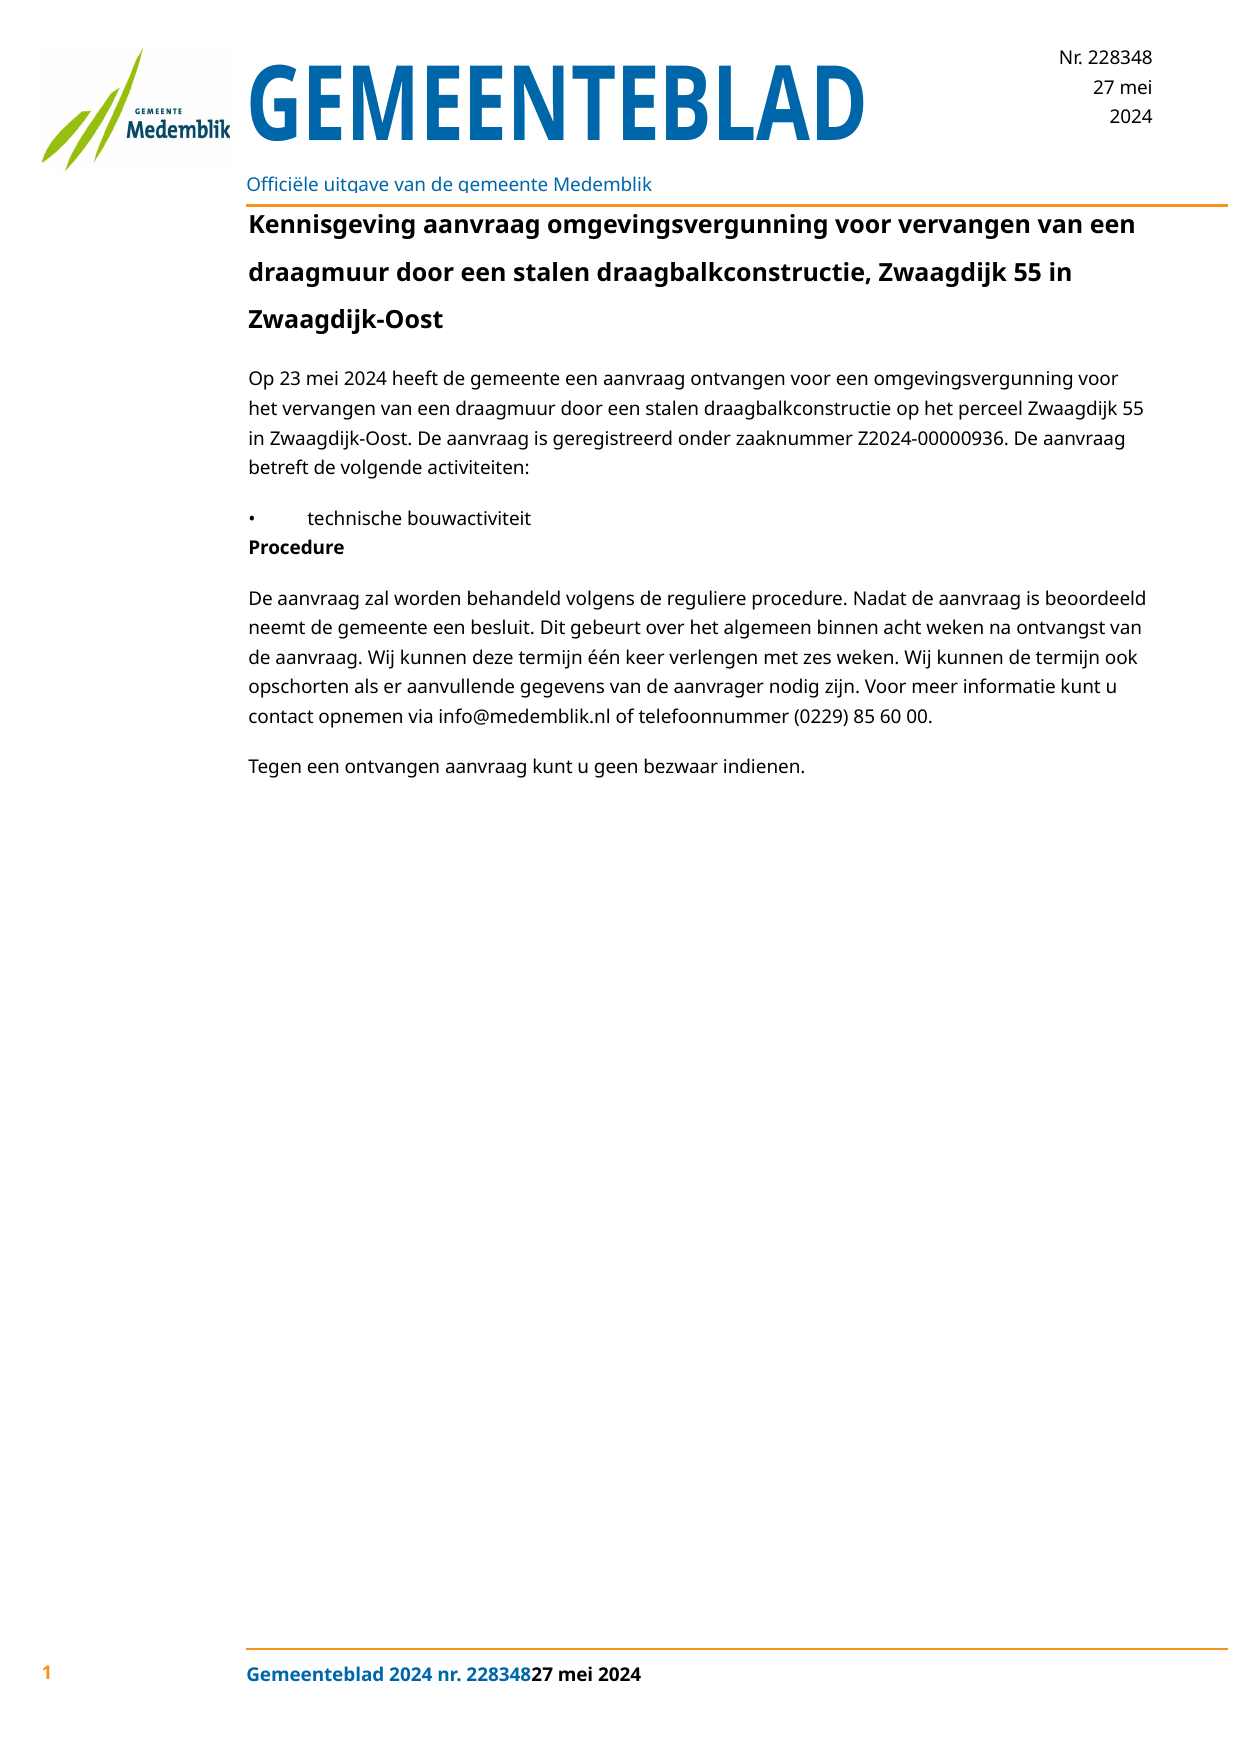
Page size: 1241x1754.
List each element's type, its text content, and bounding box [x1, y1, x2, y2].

text De aanvraag zal worden behandeld volgens de reguliere procedure. Nadat de aanvraag is beoordeeld neemt de gemeente een besluit. Dit gebeurt over het algemeen binnen acht weken na ontvangst van de aanvraag. Wij kunnen deze termijn één keer verlengen met zes weken. Wij kunnen de termijn ook opschorten als er aanvullende gegevens van de aanvrager nodig zijn. Voor meer informatie kunt u contact opnemen via info@medemblik.nl of telefoonnummer (0229) 85 60 00. [248, 585, 1152, 729]
text Kennisgeving aanvraag omgevingsvergunning voor vervangen van een draagmuur door een stalen draagbalkconstructie, Zwaagdijk 55 in Zwaagdijk-Oost [248, 207, 1152, 336]
text Op 23 mei 2024 heeft de gemeente een aanvraag ontvangen voor een omgevingsvergunning voor het vervangen van een draagmuur door een stalen draagbalkconstructie op het perceel Zwaagdijk 55 in Zwaagdijk-Oost. De aanvraag is geregistreerd onder zaaknummer Z2024-00000936. De aanvraag betreft de volgende activiteiten: [248, 366, 1152, 480]
text Tegen een ontvangen aanvraag kunt u geen bezwaar indienen. [248, 753, 1152, 779]
list technische bouwactiviteit [248, 505, 1152, 530]
picture [41, 47, 231, 172]
text Procedure [248, 534, 1152, 560]
